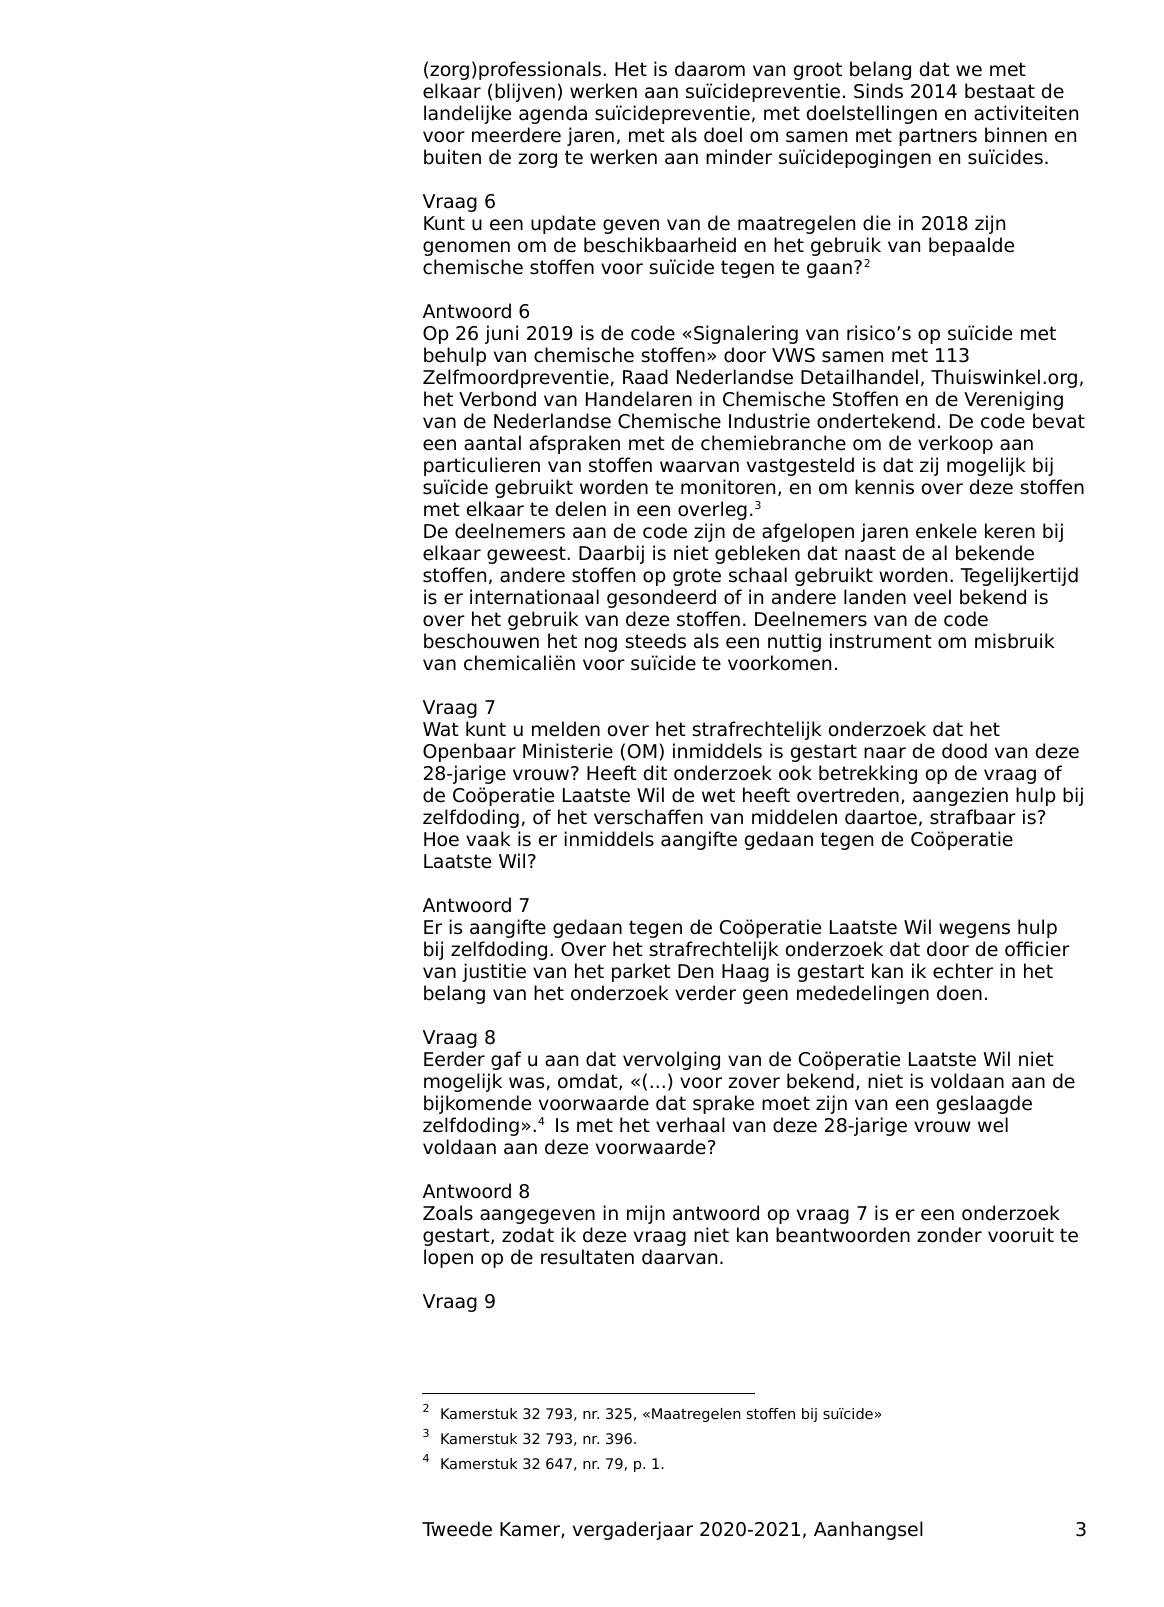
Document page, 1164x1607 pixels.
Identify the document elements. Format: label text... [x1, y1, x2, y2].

text Vraag 8 [422, 1027, 1087, 1049]
text Antwoord 6 [422, 301, 1087, 323]
text Op 26 juni 2019 is de code «Signalering van risico’s op suïcide met behulp van chemische stoffen» door VWS samen met 113 Zelfmoordpreventie, Raad Nederlandse Detailhandel, Thuiswinkel.org, het Verbond van Handelaren in Chemische Stoffen en de Vereniging van de Nederlandse Chemische Industrie ondertekend. De code bevat een aantal afspraken met de chemiebranche om de verkoop aan particulieren van stoffen waarvan vastgesteld is dat zij mogelijk bij suïcide gebruikt worden te monitoren, en om kennis over deze stoffen met elkaar te delen in een overleg. [422, 323, 1087, 521]
text Antwoord 7 [422, 895, 1087, 917]
text Eerder gaf u aan dat vervolging van de Coöperatie Laatste Wil niet mogelijk was, omdat, «(...) voor zover bekend, niet is voldaan aan de bijkomende voorwaarde dat sprake moet zijn van een geslaagde zelfdoding». Is met het verhaal van deze 28-jarige vrouw wel voldaan aan deze voorwaarde? [422, 1049, 1087, 1159]
text Zoals aangegeven in mijn antwoord op vraag 7 is er een onderzoek gestart, zodat ik deze vraag niet kan beantwoorden zonder vooruit te lopen op de resultaten daarvan. [422, 1203, 1087, 1269]
text (zorg)professionals. Het is daarom van groot belang dat we met elkaar (blijven) werken aan suïcidepreventie. Sinds 2014 bestaat de landelijke agenda suïcidepreventie, met doelstellingen en activiteiten voor meerdere jaren, met als doel om samen met partners binnen en buiten de zorg te werken aan minder suïcidepogingen en suïcides. [422, 59, 1087, 169]
text Kamerstuk 32 647, nr. 79, p. 1. [422, 1452, 1087, 1474]
text Wat kunt u melden over het strafrechtelijk onderzoek dat het Openbaar Ministerie (OM) inmiddels is gestart naar de dood van deze 28-jarige vrouw? Heeft dit onderzoek ook betrekking op de vraag of de Coöperatie Laatste Wil de wet heeft overtreden, aangezien hulp bij zelfdoding, of het verschaffen van middelen daartoe, strafbaar is? Hoe vaak is er inmiddels aangifte gedaan tegen de Coöperatie Laatste Wil? [422, 719, 1087, 873]
text Vraag 6 [422, 191, 1087, 213]
text Er is aangifte gedaan tegen de Coöperatie Laatste Wil wegens hulp bij zelfdoding. Over het strafrechtelijk onderzoek dat door de officier van justitie van het parket Den Haag is gestart kan ik echter in het belang van het onderzoek verder geen mededelingen doen. [422, 917, 1087, 1005]
text Kunt u een update geven van de maatregelen die in 2018 zijn genomen om de beschikbaarheid en het gebruik van bepaalde chemische stoffen voor suïcide tegen te gaan? [422, 213, 1087, 279]
text De deelnemers aan de code zijn de afgelopen jaren enkele keren bij elkaar geweest. Daarbij is niet gebleken dat naast de al bekende stoffen, andere stoffen op grote schaal gebruikt worden. Tegelijkertijd is er internationaal gesondeerd of in andere landen veel bekend is over het gebruik van deze stoffen. Deelnemers van de code beschouwen het nog steeds als een nuttig instrument om misbruik van chemicaliën voor suïcide te voorkomen. [422, 521, 1087, 675]
text Antwoord 8 [422, 1181, 1087, 1203]
text Vraag 9 [422, 1291, 1087, 1313]
text Kamerstuk 32 793, nr. 325, «Maatregelen stoffen bij suïcide» [422, 1402, 1087, 1424]
text Kamerstuk 32 793, nr. 396. [422, 1427, 1087, 1449]
text Vraag 7 [422, 697, 1087, 719]
